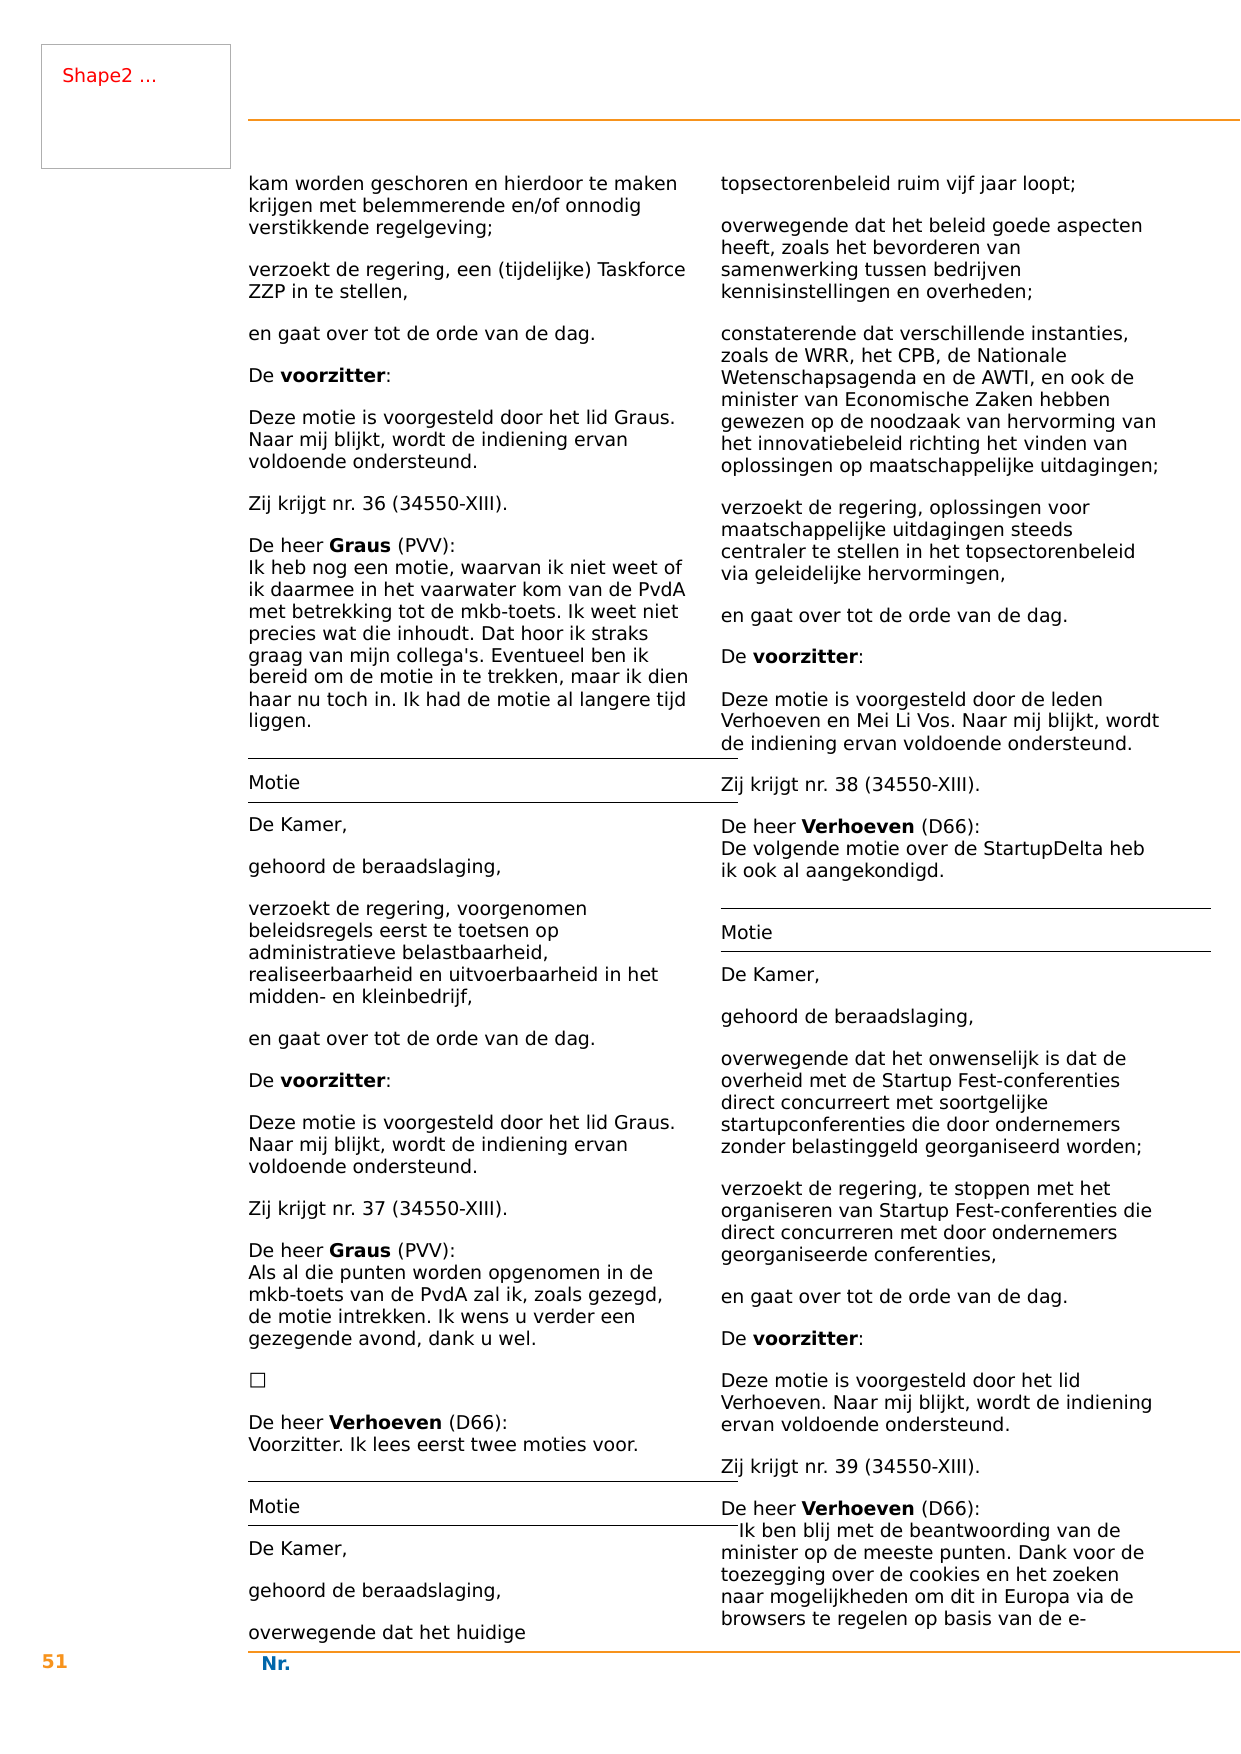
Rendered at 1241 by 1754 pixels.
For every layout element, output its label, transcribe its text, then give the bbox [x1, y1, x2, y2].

text verzoekt de regering, te stoppen met het organiseren van Startup Fest-conferenties die direct concurreren met door ondernemers georganiseerde conferenties, [721, 1178, 1163, 1266]
text De heer Verhoeven (D66): [721, 816, 1163, 838]
text en gaat over tot de orde van de dag. [248, 323, 691, 345]
text verzoekt de regering, oplossingen voor maatschappelijke uitdagingen steeds centraler te stellen in het topsectorenbeleid via geleidelijke hervormingen, [721, 497, 1163, 584]
text De voorzitter: [248, 365, 691, 387]
text ⬜ [248, 1370, 691, 1392]
text Deze motie is voorgesteld door de leden Verhoeven en Mei Li Vos. Naar mij blijkt, wordt de indiening ervan voldoende ondersteund. [721, 688, 1163, 754]
text overwegende dat het beleid goede aspecten heeft, zoals het bevorderen van samenwerking tussen bedrijven kennisinstellingen en overheden; [721, 215, 1163, 303]
text De voorzitter: [248, 1070, 691, 1092]
text verzoekt de regering, voorgenomen beleidsregels eerst te toetsen op administratieve belastbaarheid, realiseerbaarheid en uitvoerbaarheid in het midden- en kleinbedrijf, [248, 898, 691, 1008]
text Voorzitter. Ik lees eerst twee moties voor. [248, 1434, 691, 1456]
text Als al die punten worden opgenomen in de mkb-toets van de PvdA zal ik, zoals gezegd, de motie intrekken. Ik wens u verder een gezegende avond, dank u wel. [248, 1262, 691, 1350]
text De voorzitter: [721, 1328, 1163, 1350]
text Deze motie is voorgesteld door het lid Graus. Naar mij blijkt, wordt de indiening ervan voldoende ondersteund. [248, 1112, 691, 1178]
text gehoord de beraadslaging, [248, 1580, 691, 1602]
text Ik ben blij met de beantwoording van de minister op de meeste punten. Dank voor de toezegging over de cookies en het zoeken naar mogelijkheden om dit in Europa via de browsers te regelen op basis van de e- [721, 1520, 1163, 1630]
text De Kamer, [721, 964, 1163, 986]
text De heer Verhoeven (D66): [721, 1498, 1163, 1520]
text Ik heb nog een motie, waarvan ik niet weet of ik daarmee in het vaarwater kom van de PvdA met betrekking tot de mkb-toets. Ik weet niet precies wat die inhoudt. Dat hoor ik straks graag van mijn collega's. Eventueel ben ik bereid om de motie in te trekken, maar ik dien haar nu toch in. Ik had de motie al langere tijd liggen. [248, 557, 691, 732]
text Motie [248, 1496, 691, 1518]
text verzoekt de regering, een (tijdelijke) Taskforce ZZP in te stellen, [248, 259, 691, 303]
text Zij krijgt nr. 37 (34550-XIII). [248, 1198, 691, 1220]
text en gaat over tot de orde van de dag. [721, 1286, 1163, 1308]
text overwegende dat het huidige [248, 1622, 691, 1644]
text De Kamer, [248, 1538, 691, 1560]
text De heer Graus (PVV): [248, 534, 691, 557]
text en gaat over tot de orde van de dag. [721, 604, 1163, 626]
text De voorzitter: [721, 646, 1163, 668]
text Motie [721, 922, 1163, 944]
text De heer Verhoeven (D66): [248, 1412, 691, 1434]
text De volgende motie over de StartupDelta heb ik ook al aangekondigd. [721, 838, 1163, 882]
text constaterende dat verschillende instanties, zoals de WRR, het CPB, de Nationale Wetenschapsagenda en de AWTI, en ook de minister van Economische Zaken hebben gewezen op de noodzaak van hervorming van het innovatiebeleid richting het vinden van oplossingen op maatschappelijke uitdagingen; [721, 323, 1163, 477]
text Zij krijgt nr. 36 (34550-XIII). [248, 493, 691, 514]
text gehoord de beraadslaging, [721, 1006, 1163, 1028]
text Deze motie is voorgesteld door het lid Verhoeven. Naar mij blijkt, wordt de indiening ervan voldoende ondersteund. [721, 1370, 1163, 1436]
text kam worden geschoren en hierdoor te maken krijgen met belemmerende en/of onnodig verstikkende regelgeving; [248, 173, 691, 239]
text De heer Graus (PVV): [248, 1240, 691, 1262]
text Zij krijgt nr. 39 (34550-XIII). [721, 1456, 1163, 1478]
text Motie [248, 772, 691, 794]
text Zij krijgt nr. 38 (34550-XIII). [721, 774, 1163, 796]
text overwegende dat het onwenselijk is dat de overheid met de Startup Fest-conferenties direct concurreert met soortgelijke startupconferenties die door ondernemers zonder belastinggeld georganiseerd worden; [721, 1048, 1163, 1158]
text Deze motie is voorgesteld door het lid Graus. Naar mij blijkt, wordt de indiening ervan voldoende ondersteund. [248, 407, 691, 473]
text De Kamer, [248, 814, 691, 836]
text topsectorenbeleid ruim vijf jaar loopt; [721, 173, 1163, 195]
text en gaat over tot de orde van de dag. [248, 1028, 691, 1050]
text gehoord de beraadslaging, [248, 856, 691, 878]
